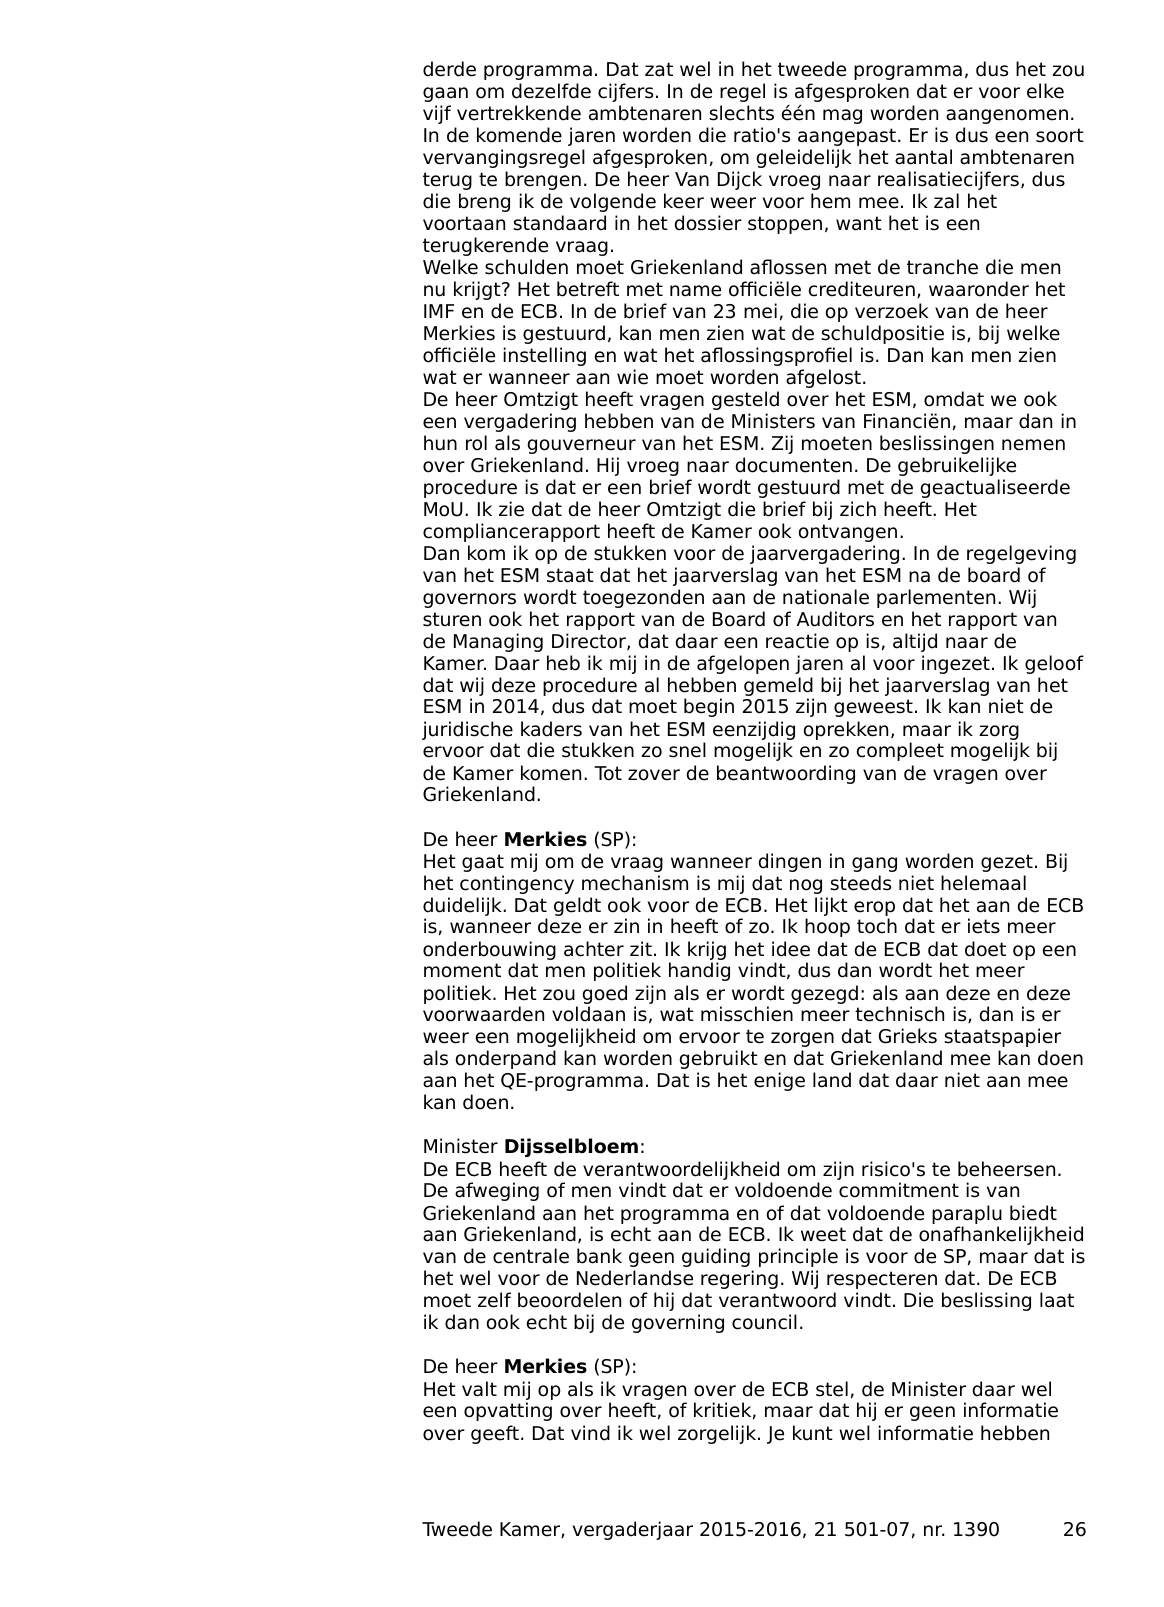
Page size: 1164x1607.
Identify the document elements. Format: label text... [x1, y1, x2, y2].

text Het gaat mij om de vraag wanneer dingen in gang worden gezet. Bij het contingency mechanism is mij dat nog steeds niet helemaal duidelijk. Dat geldt ook voor de ECB. Het lijkt erop dat het aan de ECB is, wanneer deze er zin in heeft of zo. Ik hoop toch dat er iets meer onderbouwing achter zit. Ik krijg het idee dat de ECB dat doet op een moment dat men politiek handig vindt, dus dan wordt het meer politiek. Het zou goed zijn als er wordt gezegd: als aan deze en deze voorwaarden voldaan is, wat misschien meer technisch is, dan is er weer een mogelijkheid om ervoor te zorgen dat Grieks staatspapier als onderpand kan worden gebruikt en dat Griekenland mee kan doen aan het QE-programma. Dat is het enige land dat daar niet aan mee kan doen. [422, 851, 1087, 1114]
text Het valt mij op als ik vragen over de ECB stel, de Minister daar wel een opvatting over heeft, of kritiek, maar dat hij er geen informatie over geeft. Dat vind ik wel zorgelijk. Je kunt wel informatie hebben [422, 1378, 1087, 1444]
text De heer Merkies (SP): [422, 1356, 1087, 1378]
text Dan kom ik op de stukken voor de jaarvergadering. In de regelgeving van het ESM staat dat het jaarverslag van het ESM na de board of governors wordt toegezonden aan de nationale parlementen. Wij sturen ook het rapport van de Board of Auditors en het rapport van de Managing Director, dat daar een reactie op is, altijd naar de Kamer. Daar heb ik mij in de afgelopen jaren al voor ingezet. Ik geloof dat wij deze procedure al hebben gemeld bij het jaarverslag van het ESM in 2014, dus dat moet begin 2015 zijn geweest. Ik kan niet de juridische kaders van het ESM eenzijdig oprekken, maar ik zorg ervoor dat die stukken zo snel mogelijk en zo compleet mogelijk bij de Kamer komen. Tot zover de beantwoording van de vragen over Griekenland. [422, 543, 1087, 806]
text De ECB heeft de verantwoordelijkheid om zijn risico's te beheersen. De afweging of men vindt dat er voldoende commitment is van Griekenland aan het programma en of dat voldoende paraplu biedt aan Griekenland, is echt aan de ECB. Ik weet dat de onafhankelijkheid van de centrale bank geen guiding principle is voor de SP, maar dat is het wel voor de Nederlandse regering. Wij respecteren dat. De ECB moet zelf beoordelen of hij dat verantwoord vindt. Die beslissing laat ik dan ook echt bij de governing council. [422, 1158, 1087, 1334]
text derde programma. Dat zat wel in het tweede programma, dus het zou gaan om dezelfde cijfers. In de regel is afgesproken dat er voor elke vijf vertrekkende ambtenaren slechts één mag worden aangenomen. In de komende jaren worden die ratio's aangepast. Er is dus een soort vervangingsregel afgesproken, om geleidelijk het aantal ambtenaren terug te brengen. De heer Van Dijck vroeg naar realisatiecijfers, dus die breng ik de volgende keer weer voor hem mee. Ik zal het voortaan standaard in het dossier stoppen, want het is een terugkerende vraag. [422, 59, 1087, 257]
text De heer Omtzigt heeft vragen gesteld over het ESM, omdat we ook een vergadering hebben van de Ministers van Financiën, maar dan in hun rol als gouverneur van het ESM. Zij moeten beslissingen nemen over Griekenland. Hij vroeg naar documenten. De gebruikelijke procedure is dat er een brief wordt gestuurd met de geactualiseerde MoU. Ik zie dat de heer Omtzigt die brief bij zich heeft. Het compliancerapport heeft de Kamer ook ontvangen. [422, 389, 1087, 543]
text Welke schulden moet Griekenland aflossen met de tranche die men nu krijgt? Het betreft met name officiële crediteuren, waaronder het IMF en de ECB. In de brief van 23 mei, die op verzoek van de heer Merkies is gestuurd, kan men zien wat de schuldpositie is, bij welke officiële instelling en wat het aflossingsprofiel is. Dan kan men zien wat er wanneer aan wie moet worden afgelost. [422, 257, 1087, 389]
text Minister Dijsselbloem: [422, 1136, 1087, 1158]
text De heer Merkies (SP): [422, 828, 1087, 851]
